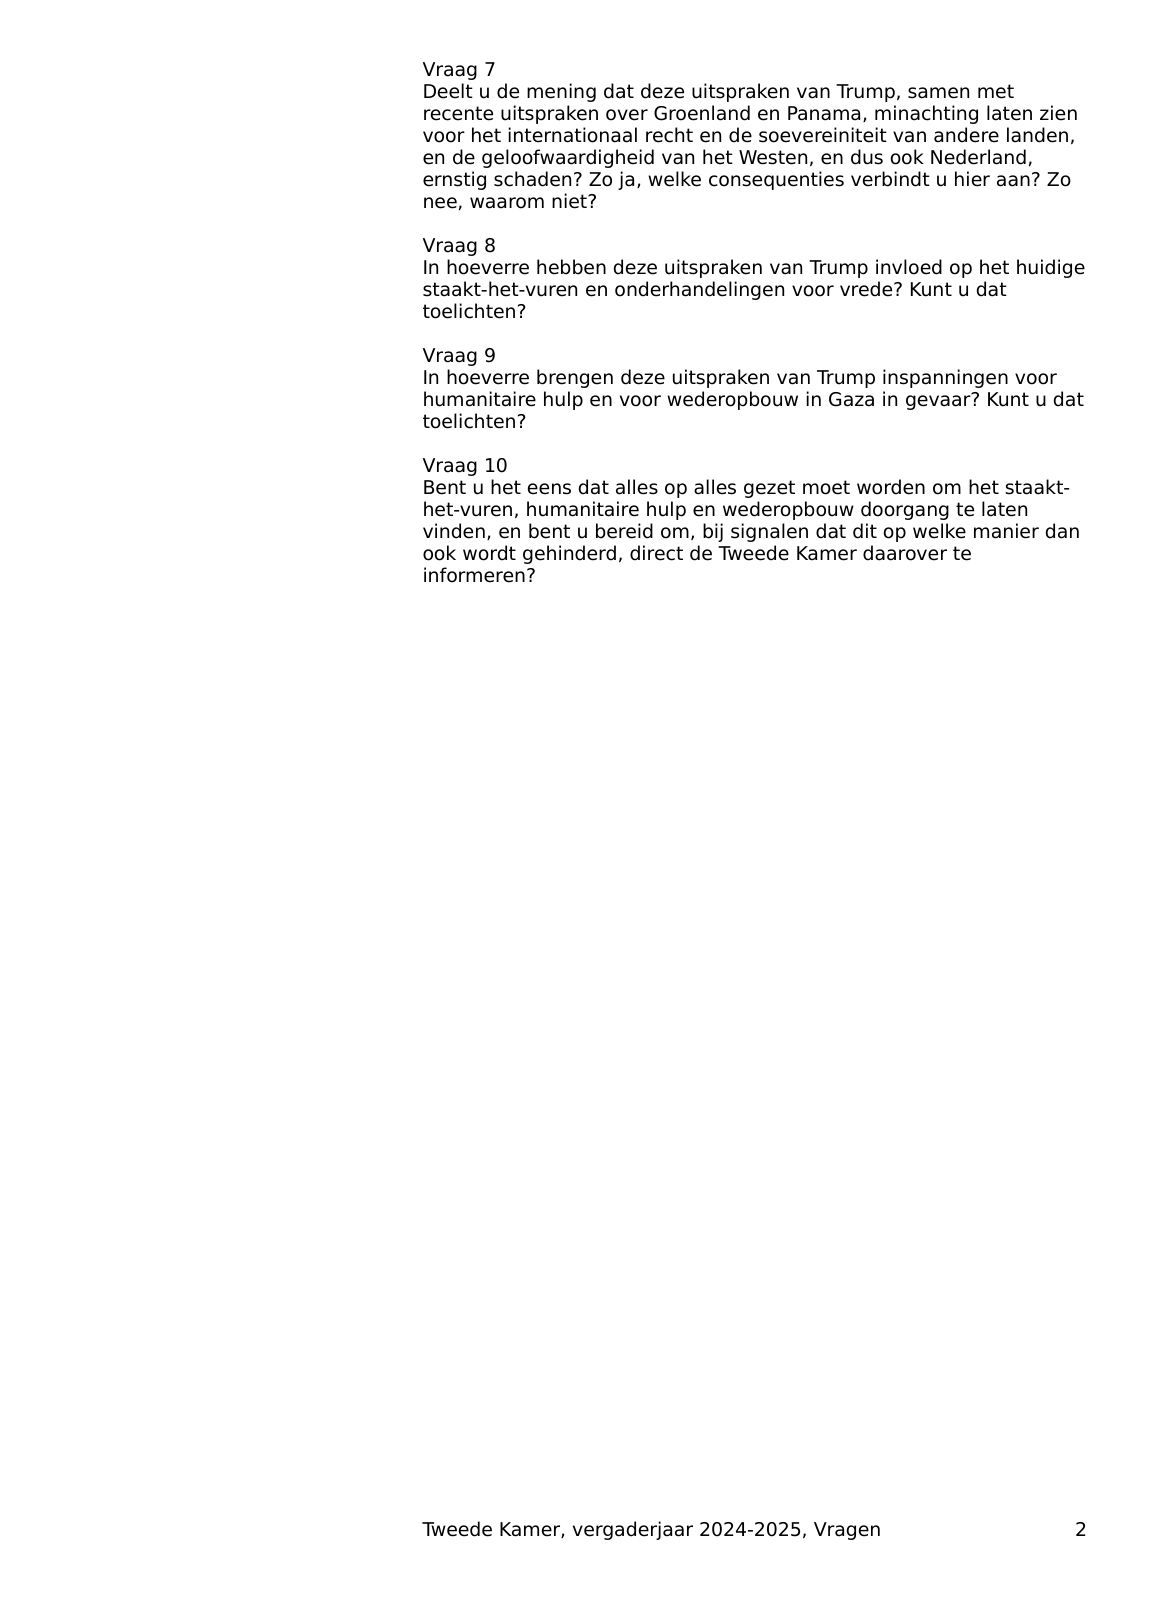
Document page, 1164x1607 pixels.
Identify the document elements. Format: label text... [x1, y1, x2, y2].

text In hoeverre hebben deze uitspraken van Trump invloed op het huidige staakt-het-vuren en onderhandelingen voor vrede? Kunt u dat toelichten? [422, 257, 1087, 323]
text Bent u het eens dat alles op alles gezet moet worden om het staakt-het-vuren, humanitaire hulp en wederopbouw doorgang te laten vinden, en bent u bereid om, bij signalen dat dit op welke manier dan ook wordt gehinderd, direct de Tweede Kamer daarover te informeren? [422, 477, 1087, 587]
text Vraag 7 [422, 59, 1087, 81]
text Vraag 9 [422, 345, 1087, 367]
text In hoeverre brengen deze uitspraken van Trump inspanningen voor humanitaire hulp en voor wederopbouw in Gaza in gevaar? Kunt u dat toelichten? [422, 367, 1087, 433]
text Vraag 10 [422, 455, 1087, 477]
text Vraag 8 [422, 235, 1087, 257]
text Deelt u de mening dat deze uitspraken van Trump, samen met recente uitspraken over Groenland en Panama, minachting laten zien voor het internationaal recht en de soevereiniteit van andere landen, en de geloofwaardigheid van het Westen, en dus ook Nederland, ernstig schaden? Zo ja, welke consequenties verbindt u hier aan? Zo nee, waarom niet? [422, 81, 1087, 213]
